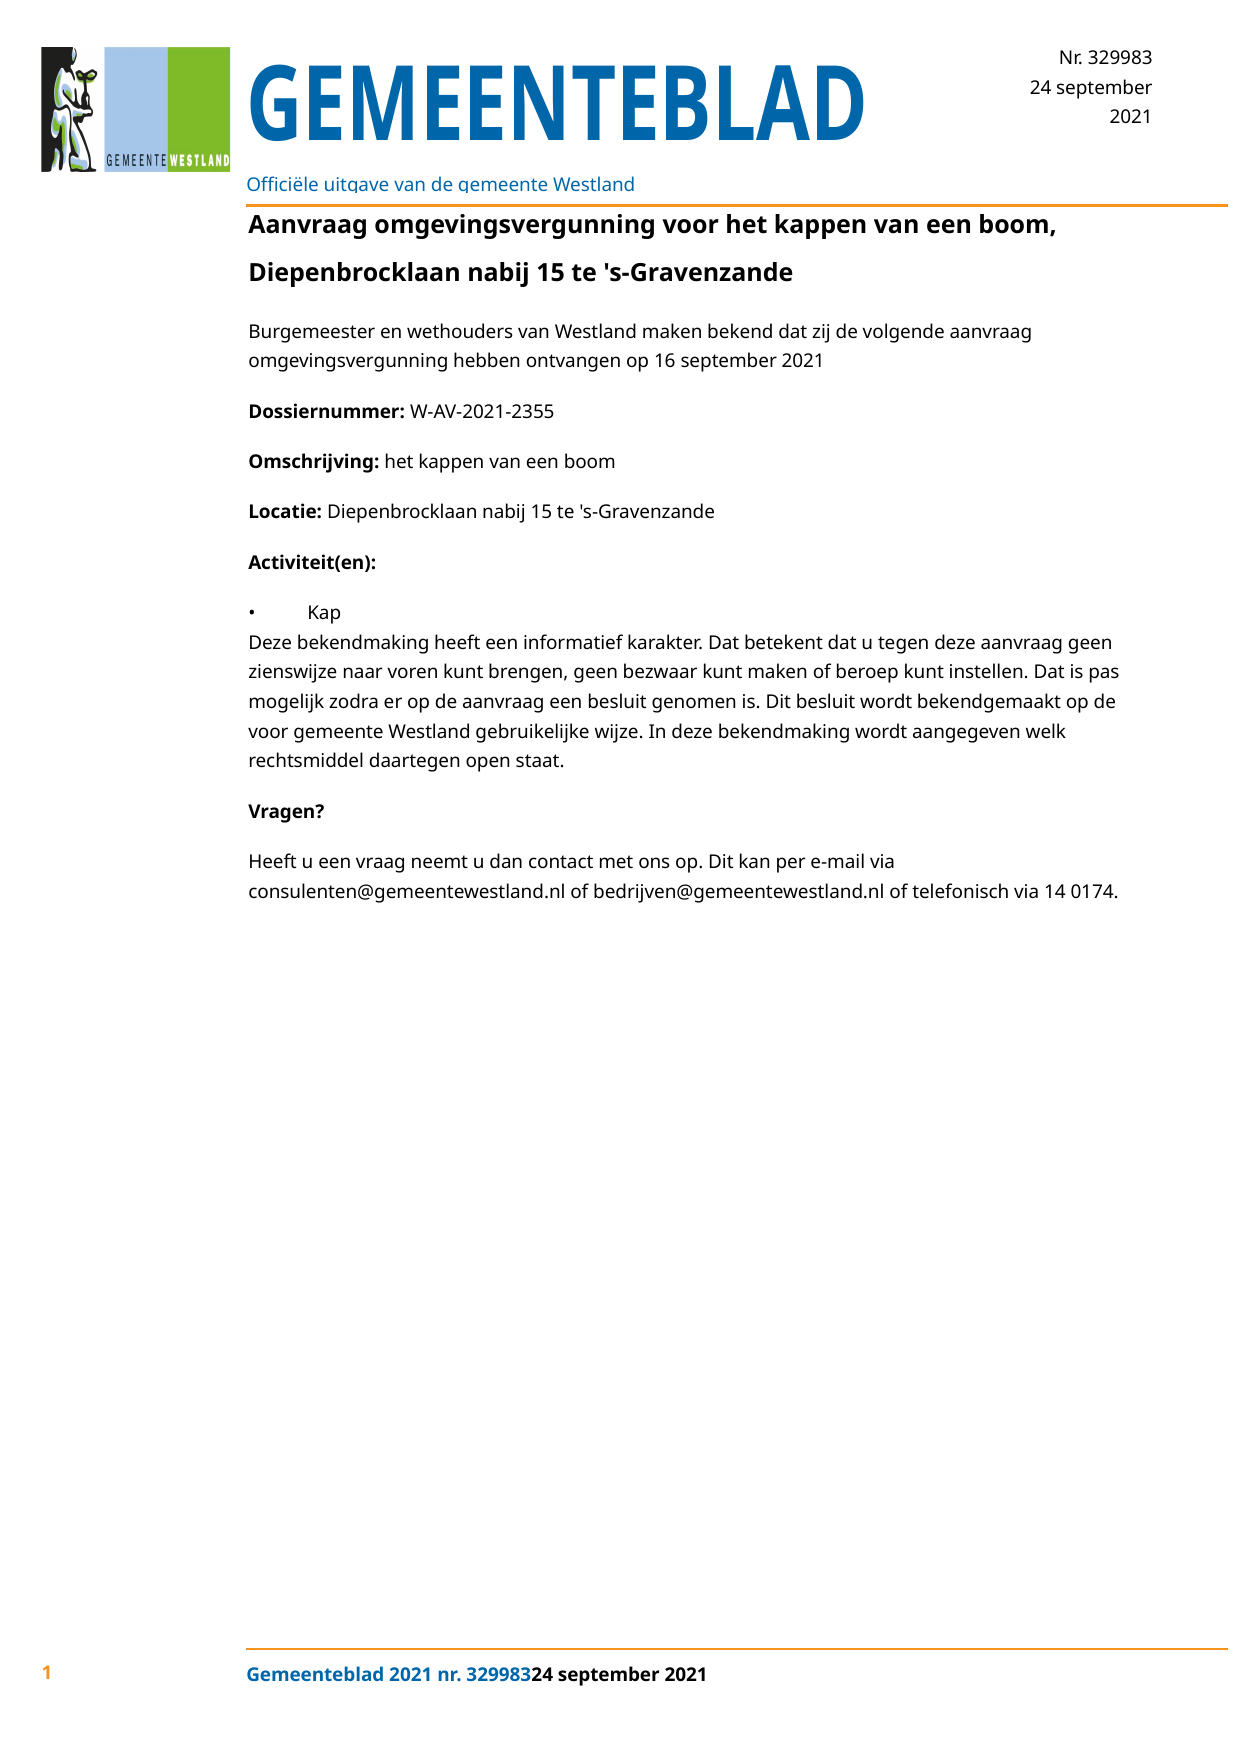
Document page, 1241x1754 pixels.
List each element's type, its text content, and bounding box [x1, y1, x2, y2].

list Kap [248, 599, 1152, 625]
text Omschrijving: het kappen van een boom [248, 448, 1152, 474]
text Locatie: Diepenbrocklaan nabij 15 te 's-Gravenzande [248, 499, 1152, 524]
picture [41, 47, 231, 172]
text Aanvraag omgevingsvergunning voor het kappen van een boom, Diepenbrocklaan nabij 15 te 's-Gravenzande [248, 207, 1152, 288]
text Dossiernummer: W-AV-2021-2355 [248, 398, 1152, 424]
text Heeft u een vraag neemt u dan contact met ons op. Dit kan per e-mail via consulenten@gemeentewestland.nl of bedrijven@gemeentewestland.nl of telefonisch via 14 0174. [248, 848, 1152, 904]
text Deze bekendmaking heeft een informatief karakter. Dat betekent dat u tegen deze aanvraag geen zienswijze naar voren kunt brengen, geen bezwaar kunt maken of beroep kunt instellen. Dat is pas mogelijk zodra er op de aanvraag een besluit genomen is. Dit besluit wordt bekendgemaakt op de voor gemeente Westland gebruikelijke wijze. In deze bekendmaking wordt aangegeven welk rechtsmiddel daartegen open staat. [248, 629, 1152, 773]
text Activiteit(en): [248, 549, 1152, 575]
text Vragen? [248, 798, 1152, 824]
text Burgemeester en wethouders van Westland maken bekend dat zij de volgende aanvraag omgevingsvergunning hebben ontvangen op 16 september 2021 [248, 318, 1152, 373]
